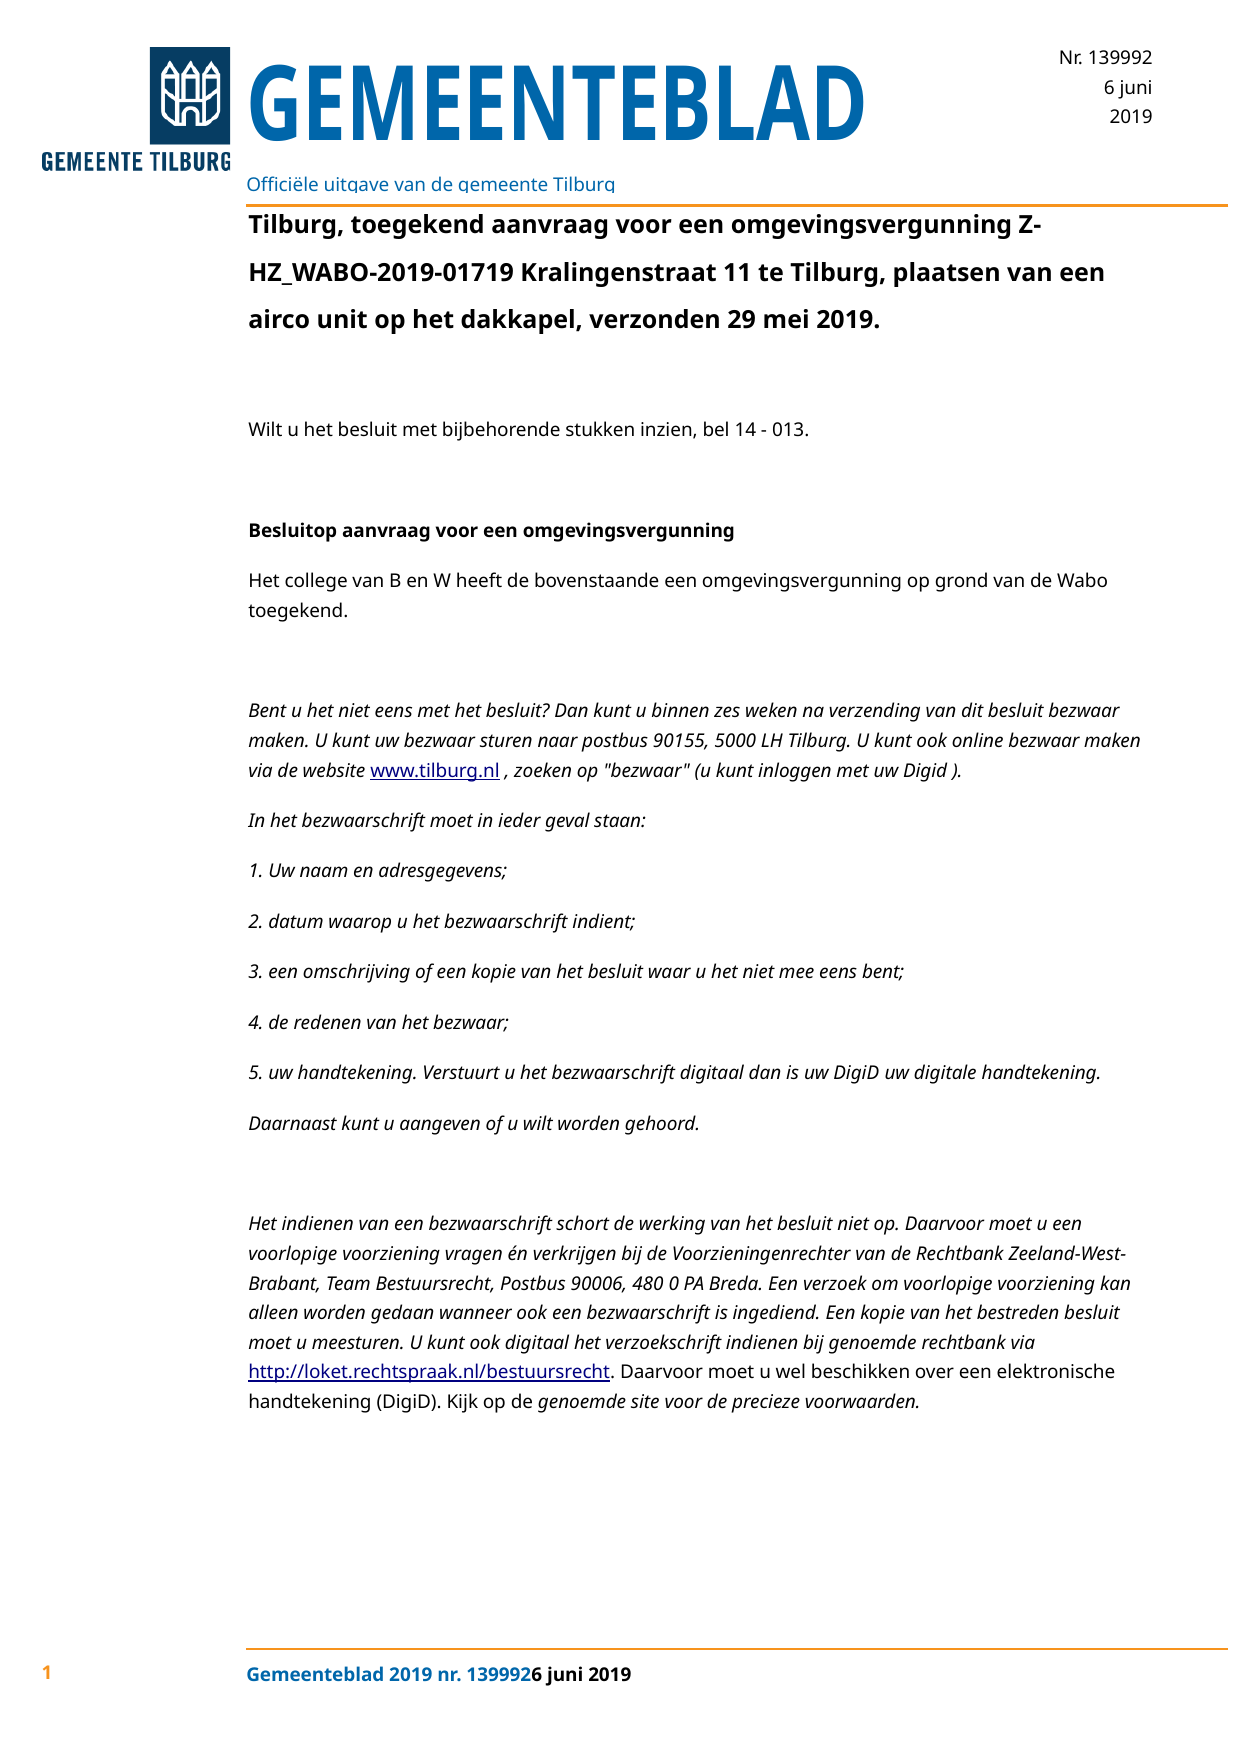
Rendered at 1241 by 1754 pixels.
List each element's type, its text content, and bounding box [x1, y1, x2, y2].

text Wilt u het besluit met bijbehorende stukken inzien, bel 14 - 013. [248, 416, 1152, 442]
text 3. een omschrijving of een kopie van het besluit waar u het niet mee eens bent; [248, 958, 1152, 984]
text 1. Uw naam en adresgegevens; [248, 858, 1152, 883]
text Het college van B en W heeft de bovenstaande een omgevingsvergunning op grond van de Wabo toegekend. [248, 567, 1152, 622]
text Daarnaast kunt u aangeven of u wilt worden gehoord. [248, 1110, 1152, 1135]
text 4. de redenen van het bezwaar; [248, 1009, 1152, 1034]
text 2. datum waarop u het bezwaarschrift indient; [248, 908, 1152, 934]
picture [41, 47, 231, 172]
text 5. uw handtekening. Verstuurt u het bezwaarschrift digitaal dan is uw DigiD uw digitale handtekening. [248, 1059, 1152, 1085]
text Besluitop aanvraag voor een omgevingsvergunning [248, 517, 1152, 542]
text Het indienen van een bezwaarschrift schort de werking van het besluit niet op. Daarvoor moet u een voorlopige voorziening vragen én verkrijgen bij de Voorzieningenrechter van de Rechtbank Zeeland-West-Brabant, Team Bestuursrecht, Postbus 90006, 480 0 PA Breda. Een verzoek om voorlopige voorziening kan alleen worden gedaan wanneer ook een bezwaarschrift is ingediend. Een kopie van het bestreden besluit moet u meesturen. U kunt ook digitaal het verzoekschrift indienen bij genoemde rechtbank via http://loket.rechtspraak.nl/bestuursrecht. Daarvoor moet u wel beschikken over een elektronische handtekening (DigiD). Kijk op de genoemde site voor de precieze voorwaarden. [248, 1211, 1152, 1414]
text Tilburg, toegekend aanvraag voor een omgevingsvergunning Z-HZ_WABO-2019-01719 Kralingenstraat 11 te Tilburg, plaatsen van een airco unit op het dakkapel, verzonden 29 mei 2019. [248, 207, 1152, 336]
text Bent u het niet eens met het besluit? Dan kunt u binnen zes weken na verzending van dit besluit bezwaar maken. U kunt uw bezwaar sturen naar postbus 90155, 5000 LH Tilburg. U kunt ook online bezwaar maken via de website www.tilburg.nl , zoeken op "bezwaar" (u kunt inloggen met uw Digid ). [248, 698, 1152, 782]
text In het bezwaarschrift moet in ieder geval staan: [248, 807, 1152, 833]
